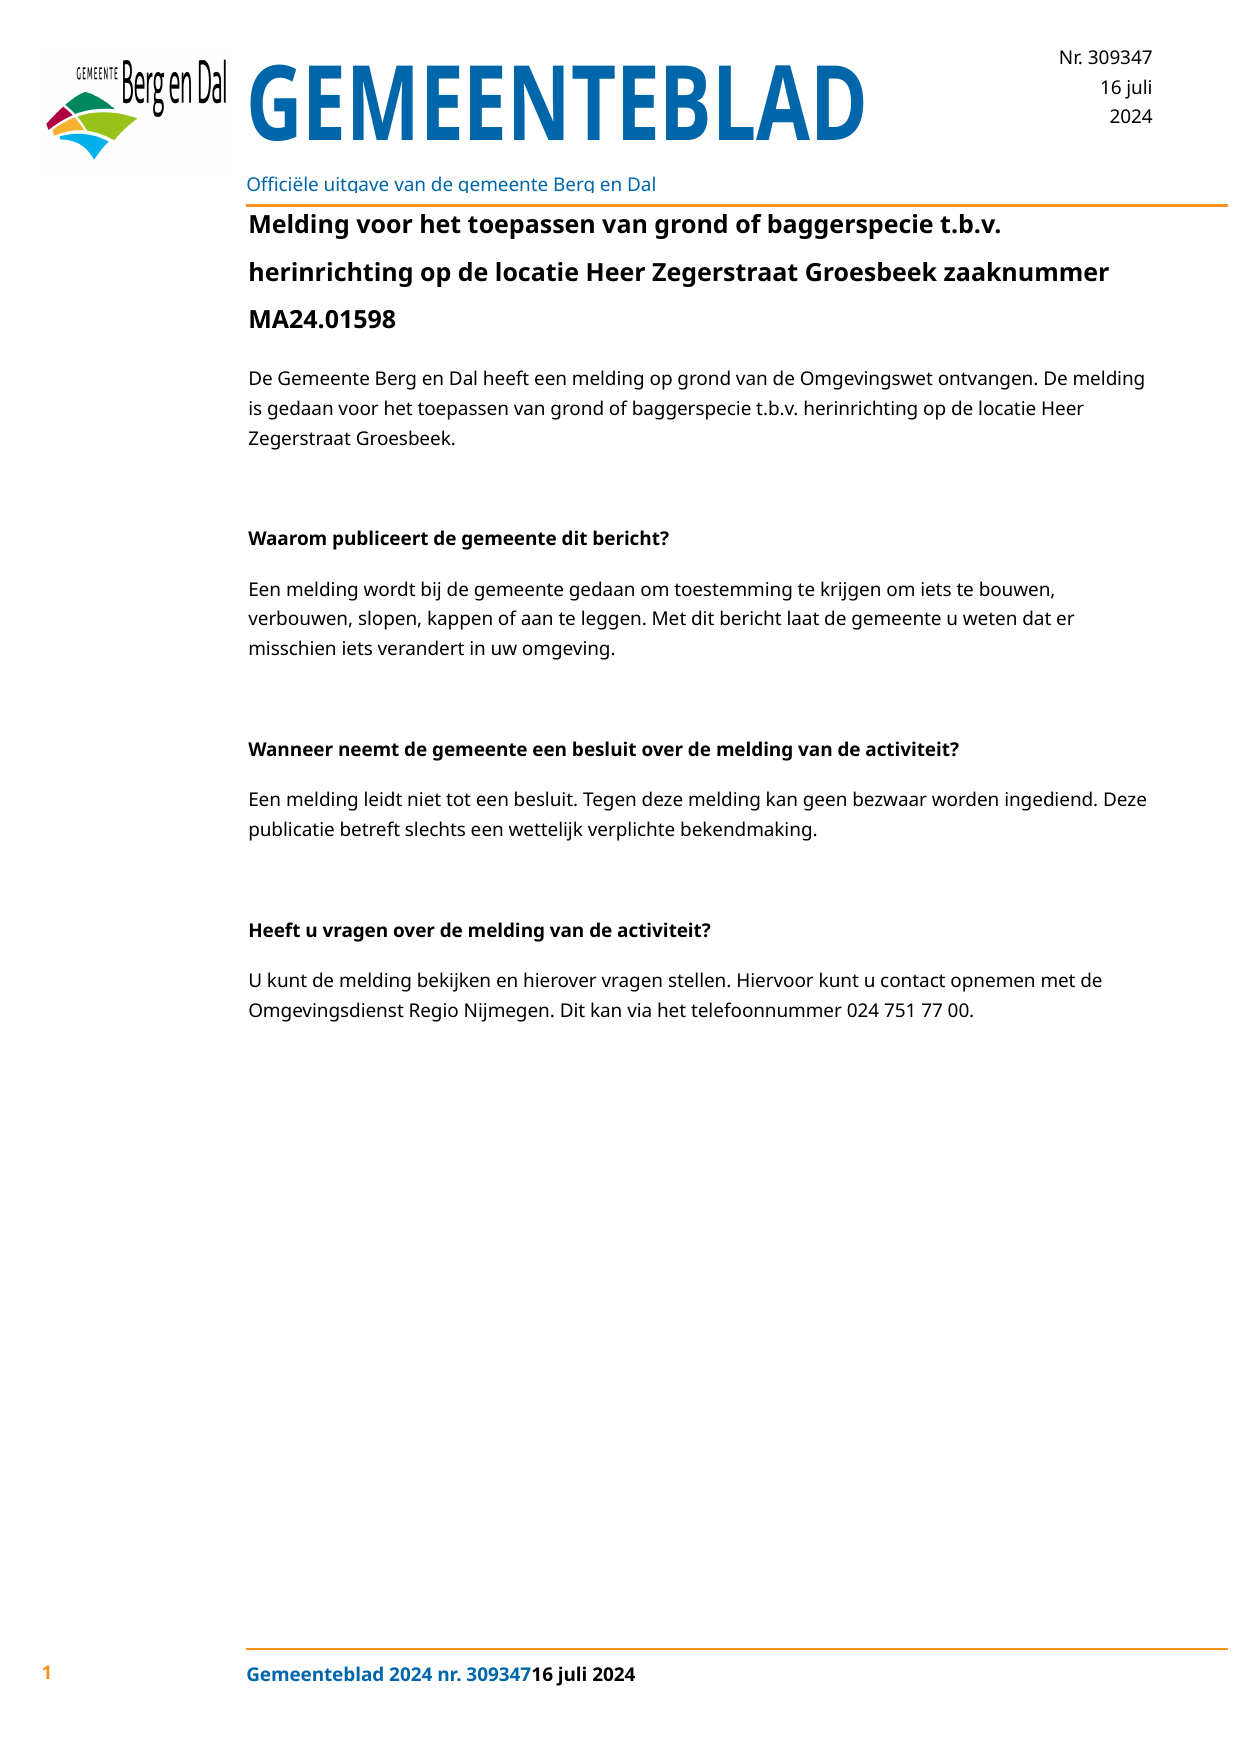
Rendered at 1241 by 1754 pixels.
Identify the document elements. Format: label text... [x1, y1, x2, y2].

text Heeft u vragen over de melding van de activiteit? [248, 917, 1152, 942]
text Een melding wordt bij de gemeente gedaan om toestemming te krijgen om iets te bouwen, verbouwen, slopen, kappen of aan te leggen. Met dit bericht laat de gemeente u weten dat er misschien iets verandert in uw omgeving. [248, 576, 1152, 661]
text U kunt de melding bekijken en hierover vragen stellen. Hiervoor kunt u contact opnemen met de Omgevingsdienst Regio Nijmegen. Dit kan via het telefoonnummer 024 751 77 00. [248, 967, 1152, 1022]
picture [41, 47, 231, 172]
text Waarom publiceert de gemeente dit bericht? [248, 526, 1152, 551]
text Een melding leidt niet tot een besluit. Tegen deze melding kan geen bezwaar worden ingediend. Deze publicatie betreft slechts een wettelijk verplichte bekendmaking. [248, 786, 1152, 842]
text Wanneer neemt de gemeente een besluit over de melding van de activiteit? [248, 736, 1152, 762]
text Melding voor het toepassen van grond of baggerspecie t.b.v. herinrichting op de locatie Heer Zegerstraat Groesbeek zaaknummer MA24.01598 [248, 207, 1152, 336]
text De Gemeente Berg en Dal heeft een melding op grond van de Omgevingswet ontvangen. De melding is gedaan voor het toepassen van grond of baggerspecie t.b.v. herinrichting op de locatie Heer Zegerstraat Groesbeek. [248, 366, 1152, 450]
